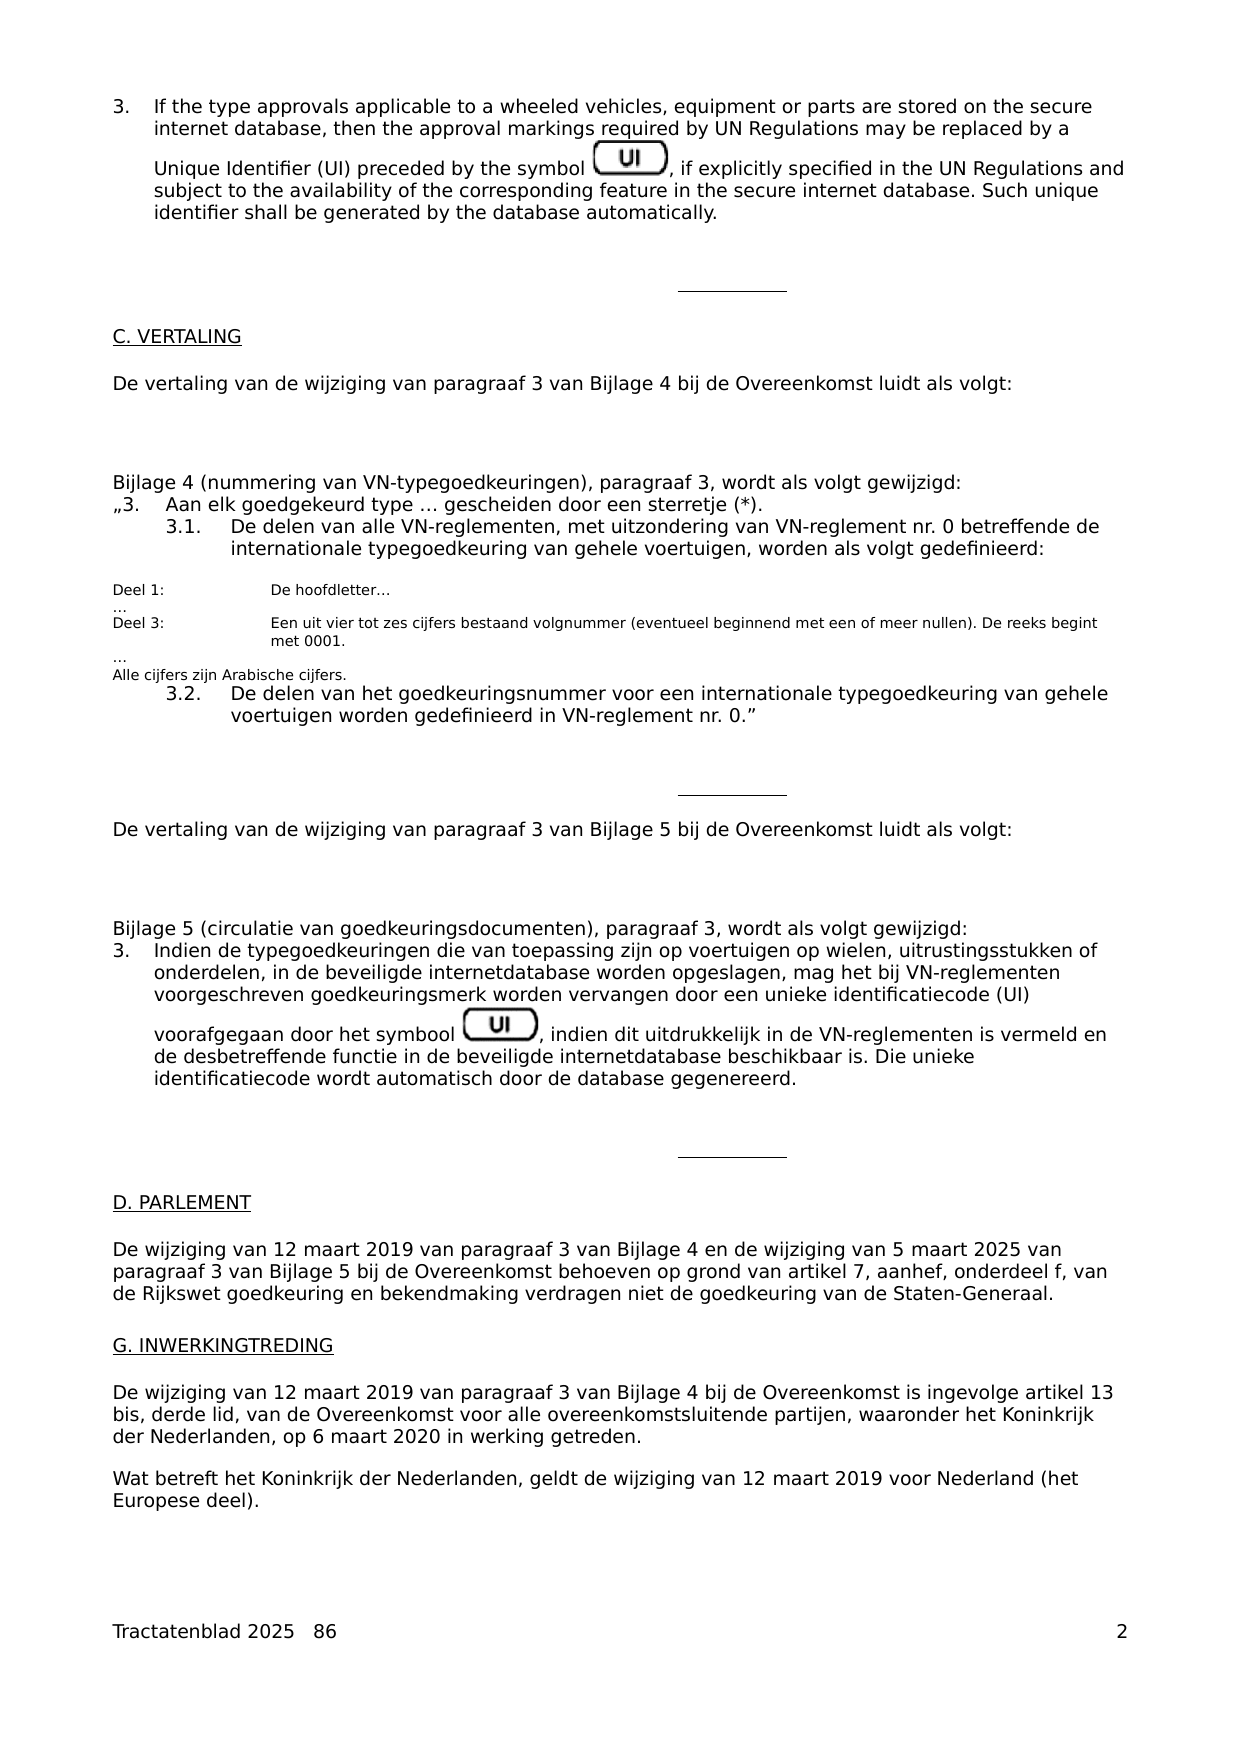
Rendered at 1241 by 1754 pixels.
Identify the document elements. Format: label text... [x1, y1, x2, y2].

table_header De hoofdletter… [265, 581, 1128, 598]
text Bijlage 4 (nummering van VN-typegoedkeuringen), paragraaf 3, wordt als volgt gewijzigd: [112, 472, 1128, 494]
table_cell [265, 649, 1128, 666]
text 3. Indien de typegoedkeuringen die van toepassing zijn op voertuigen op wielen, uitrustingsstukken of onderdelen, in de beveiligde internetdatabase worden opgeslagen, mag het bij VN-reglementen voorgeschreven goedkeuringsmerk worden vervangen door een unieke identificatiecode (UI) voorafgegaan door het symbool , indien dit uitdrukkelijk in de VN-reglementen is vermeld en de desbetreffende functie in de beveiligde internetdatabase beschikbaar is. Die unieke identificatiecode wordt automatisch door de database gegenereerd. [112, 940, 1128, 1090]
text De vertaling van de wijziging van paragraaf 3 van Bijlage 5 bij de Overeenkomst luidt als volgt: [112, 819, 1128, 841]
text 3.2. De delen van het goedkeuringsnummer voor een internationale typegoedkeuring van gehele voertuigen worden gedefinieerd in VN-reglement nr. 0.” [165, 683, 1128, 727]
table_cell Alle cijfers zijn Arabische cijfers. [112, 666, 1128, 683]
text Bijlage 5 (circulatie van goedkeuringsdocumenten), paragraaf 3, wordt als volgt gewijzigd: [112, 918, 1128, 940]
picture [461, 1006, 539, 1042]
text De vertaling van de wijziging van paragraaf 3 van Bijlage 4 bij de Overeenkomst luidt als volgt: [112, 373, 1128, 395]
text 3. If the type approvals applicable to a wheeled vehicles, equipment or parts are stored on the secure internet database, then the approval markings required by UN Regulations may be replaced by a Unique Identifier (UI) preceded by the symbol , if explicitly specified in the UN Regulations and subject to the availability of the corresponding feature in the secure internet database. Such unique identifier shall be generated by the database automatically. [112, 96, 1128, 224]
text De wijziging van 12 maart 2019 van paragraaf 3 van Bijlage 4 bij de Overeenkomst is ingevolge artikel 13 bis, derde lid, van de Overeenkomst voor alle overeenkomstsluitende partijen, waaronder het Koninkrijk der Nederlanden, op 6 maart 2020 in werking getreden. [112, 1382, 1128, 1448]
text „3. Aan elk goedgekeurd type … gescheiden door een sterretje (*). [112, 494, 1128, 516]
table_header Deel 1: [112, 581, 264, 598]
text De wijziging van 12 maart 2019 van paragraaf 3 van Bijlage 4 en de wijziging van 5 maart 2025 van paragraaf 3 van Bijlage 5 bij de Overeenkomst behoeven op grond van artikel 7, aanhef, onderdeel f, van de Rijkswet goedkeuring en bekendmaking verdragen niet de goedkeuring van de Staten-Generaal. [112, 1239, 1128, 1305]
text Wat betreft het Koninkrijk der Nederlanden, geldt de wijziging van 12 maart 2019 voor Nederland (het Europese deel). [112, 1468, 1128, 1512]
table_cell … [112, 599, 264, 615]
text 3.1. De delen van alle VN-reglementen, met uitzondering van VN-reglement nr. 0 betreffende de internationale typegoedkeuring van gehele voertuigen, worden als volgt gedefinieerd: [165, 516, 1128, 559]
subtitle G. INWERKINGTREDING [112, 1335, 1128, 1357]
picture [591, 140, 669, 176]
table_cell Een uit vier tot zes cijfers bestaand volgnummer (eventueel beginnend met een of meer nullen). De reeks begint met 0001. [265, 615, 1128, 649]
subtitle C. VERTALING [112, 326, 1128, 348]
table_cell [265, 599, 1128, 615]
table_cell Deel 3: [112, 615, 264, 649]
subtitle D. PARLEMENT [112, 1192, 1128, 1214]
table_cell … [112, 649, 264, 666]
